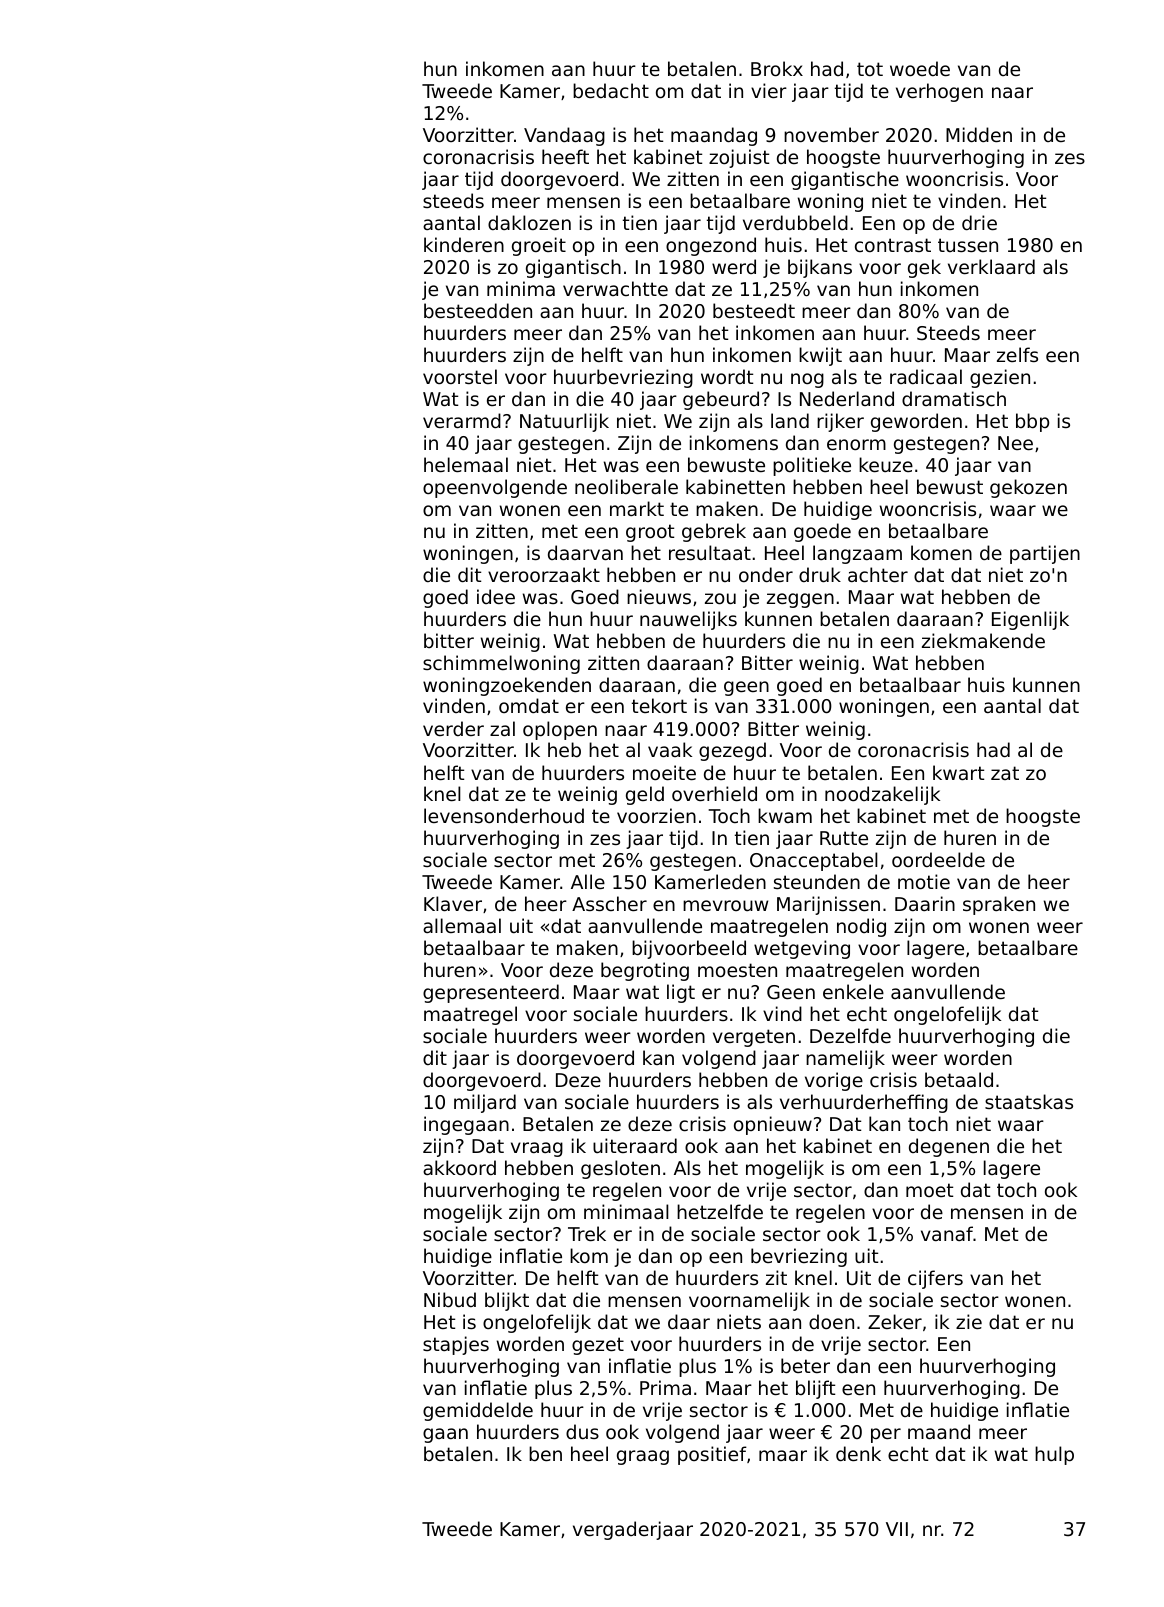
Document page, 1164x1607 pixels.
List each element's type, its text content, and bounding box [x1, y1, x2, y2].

text Wat is er dan in die 40 jaar gebeurd? Is Nederland dramatisch verarmd? Natuurlijk niet. We zijn als land rijker geworden. Het bbp is in 40 jaar gestegen. Zijn de inkomens dan enorm gestegen? Nee, helemaal niet. Het was een bewuste politieke keuze. 40 jaar van opeenvolgende neoliberale kabinetten hebben heel bewust gekozen om van wonen een markt te maken. De huidige wooncrisis, waar we nu in zitten, met een groot gebrek aan goede en betaalbare woningen, is daarvan het resultaat. Heel langzaam komen de partijen die dit veroorzaakt hebben er nu onder druk achter dat dat niet zo'n goed idee was. Goed nieuws, zou je zeggen. Maar wat hebben de huurders die hun huur nauwelijks kunnen betalen daaraan? Eigenlijk bitter weinig. Wat hebben de huurders die nu in een ziekmakende schimmelwoning zitten daaraan? Bitter weinig. Wat hebben woningzoekenden daaraan, die geen goed en betaalbaar huis kunnen vinden, omdat er een tekort is van 331.000 woningen, een aantal dat verder zal oplopen naar 419.000? Bitter weinig. [422, 389, 1087, 740]
text hun inkomen aan huur te betalen. Brokx had, tot woede van de Tweede Kamer, bedacht om dat in vier jaar tijd te verhogen naar 12%. [422, 59, 1087, 125]
text Voorzitter. De helft van de huurders zit knel. Uit de cijfers van het Nibud blijkt dat die mensen voornamelijk in de sociale sector wonen. Het is ongelofelijk dat we daar niets aan doen. Zeker, ik zie dat er nu stapjes worden gezet voor huurders in de vrije sector. Een huurverhoging van inflatie plus 1% is beter dan een huurverhoging van inflatie plus 2,5%. Prima. Maar het blijft een huurverhoging. De gemiddelde huur in de vrije sector is € 1.000. Met de huidige inflatie gaan huurders dus ook volgend jaar weer € 20 per maand meer betalen. Ik ben heel graag positief, maar ik denk echt dat ik wat hulp [422, 1268, 1087, 1466]
text Voorzitter. Vandaag is het maandag 9 november 2020. Midden in de coronacrisis heeft het kabinet zojuist de hoogste huurverhoging in zes jaar tijd doorgevoerd. We zitten in een gigantische wooncrisis. Voor steeds meer mensen is een betaalbare woning niet te vinden. Het aantal daklozen is in tien jaar tijd verdubbeld. Een op de drie kinderen groeit op in een ongezond huis. Het contrast tussen 1980 en 2020 is zo gigantisch. In 1980 werd je bijkans voor gek verklaard als je van minima verwachtte dat ze 11,25% van hun inkomen besteedden aan huur. In 2020 besteedt meer dan 80% van de huurders meer dan 25% van het inkomen aan huur. Steeds meer huurders zijn de helft van hun inkomen kwijt aan huur. Maar zelfs een voorstel voor huurbevriezing wordt nu nog als te radicaal gezien. [422, 125, 1087, 389]
text Voorzitter. Ik heb het al vaak gezegd. Voor de coronacrisis had al de helft van de huurders moeite de huur te betalen. Een kwart zat zo knel dat ze te weinig geld overhield om in noodzakelijk levensonderhoud te voorzien. Toch kwam het kabinet met de hoogste huurverhoging in zes jaar tijd. In tien jaar Rutte zijn de huren in de sociale sector met 26% gestegen. Onacceptabel, oordeelde de Tweede Kamer. Alle 150 Kamerleden steunden de motie van de heer Klaver, de heer Asscher en mevrouw Marijnissen. Daarin spraken we allemaal uit «dat aanvullende maatregelen nodig zijn om wonen weer betaalbaar te maken, bijvoorbeeld wetgeving voor lagere, betaalbare huren». Voor deze begroting moesten maatregelen worden gepresenteerd. Maar wat ligt er nu? Geen enkele aanvullende maatregel voor sociale huurders. Ik vind het echt ongelofelijk dat sociale huurders weer worden vergeten. Dezelfde huurverhoging die dit jaar is doorgevoerd kan volgend jaar namelijk weer worden doorgevoerd. Deze huurders hebben de vorige crisis betaald. 10 miljard van sociale huurders is als verhuurderheffing de staatskas ingegaan. Betalen ze deze crisis opnieuw? Dat kan toch niet waar zijn? Dat vraag ik uiteraard ook aan het kabinet en degenen die het akkoord hebben gesloten. Als het mogelijk is om een 1,5% lagere huurverhoging te regelen voor de vrije sector, dan moet dat toch ook mogelijk zijn om minimaal hetzelfde te regelen voor de mensen in de sociale sector? Trek er in de sociale sector ook 1,5% vanaf. Met de huidige inflatie kom je dan op een bevriezing uit. [422, 740, 1087, 1268]
